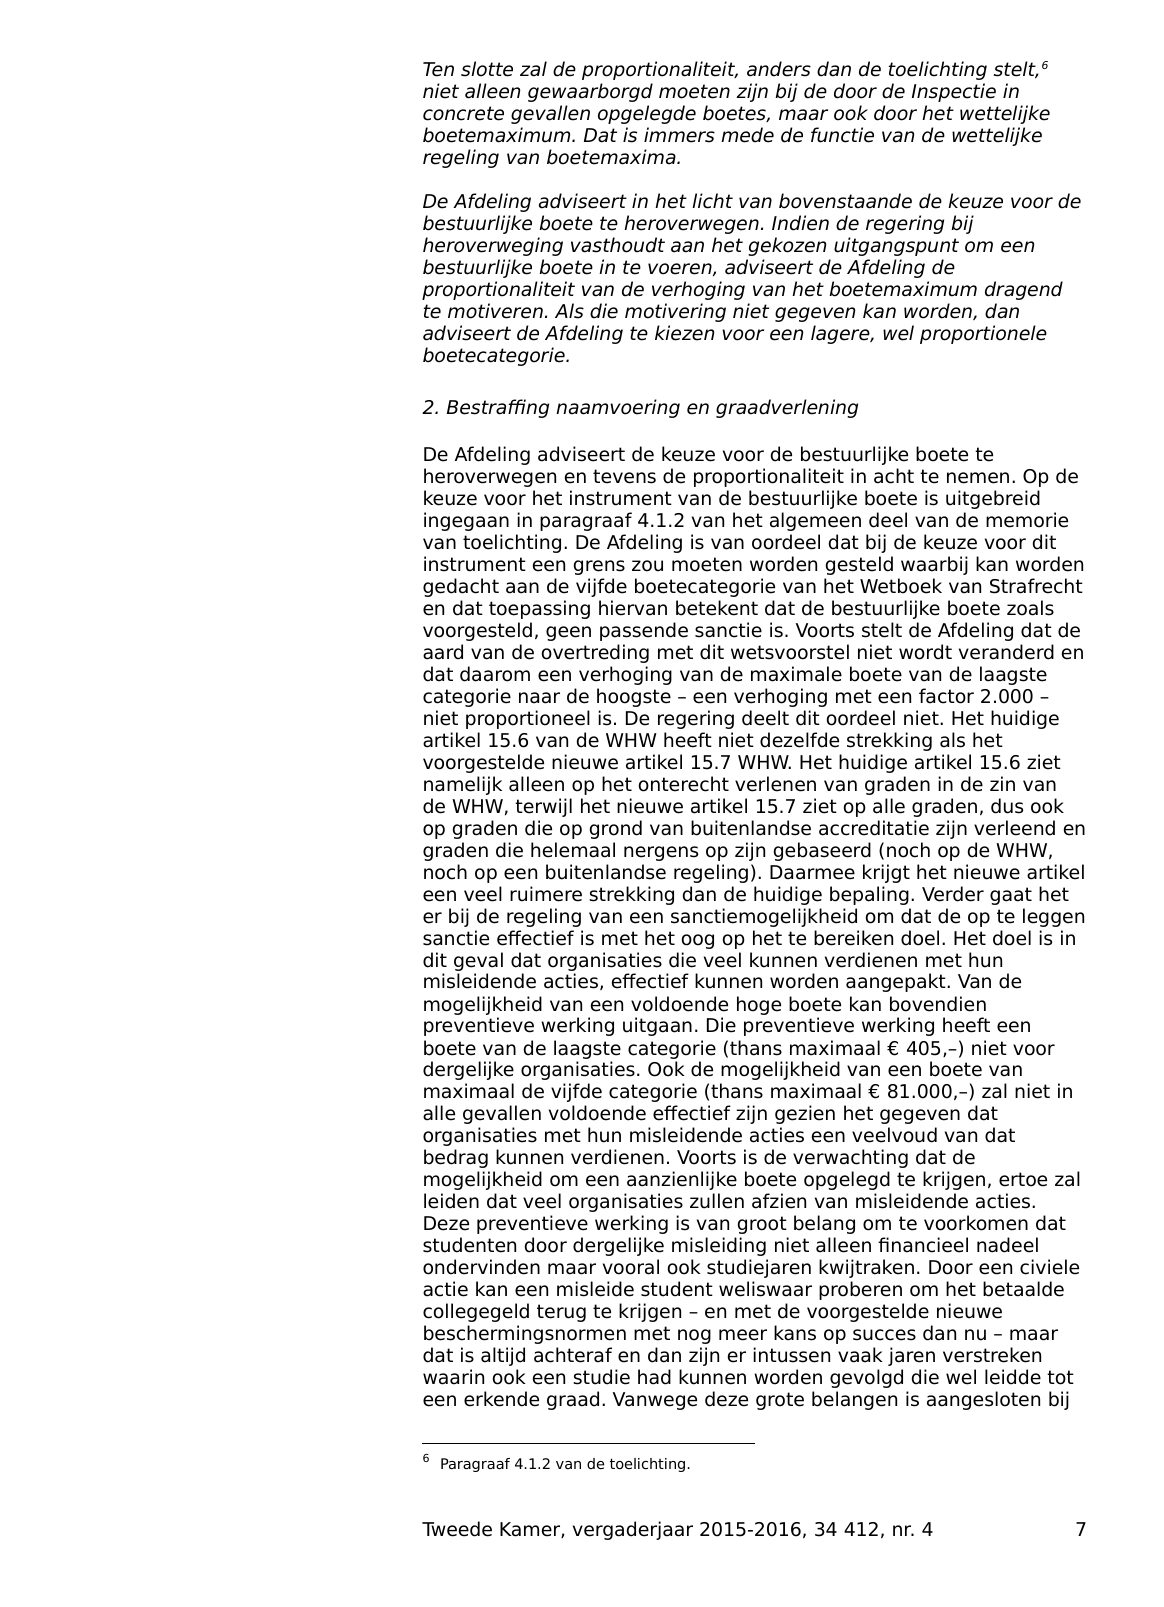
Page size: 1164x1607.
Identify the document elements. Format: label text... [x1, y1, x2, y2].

text Paragraaf 4.1.2 van de toelichting. [422, 1452, 1087, 1474]
text De Afdeling adviseert in het licht van bovenstaande de keuze voor de bestuurlijke boete te heroverwegen. Indien de regering bij heroverweging vasthoudt aan het gekozen uitgangspunt om een bestuurlijke boete in te voeren, adviseert de Afdeling de proportionaliteit van de verhoging van het boetemaximum dragend te motiveren. Als die motivering niet gegeven kan worden, dan adviseert de Afdeling te kiezen voor een lagere, wel proportionele boetecategorie. [422, 191, 1087, 367]
subtitle 2. Bestraffing naamvoering en graadverlening [422, 397, 1087, 419]
text Ten slotte zal de proportionaliteit, anders dan de toelichting stelt, niet alleen gewaarborgd moeten zijn bij de door de Inspectie in concrete gevallen opgelegde boetes, maar ook door het wettelijke boetemaximum. Dat is immers mede de functie van de wettelijke regeling van boetemaxima. [422, 59, 1087, 169]
text De Afdeling adviseert de keuze voor de bestuurlijke boete te heroverwegen en tevens de proportionaliteit in acht te nemen. Op de keuze voor het instrument van de bestuurlijke boete is uitgebreid ingegaan in paragraaf 4.1.2 van het algemeen deel van de memorie van toelichting. De Afdeling is van oordeel dat bij de keuze voor dit instrument een grens zou moeten worden gesteld waarbij kan worden gedacht aan de vijfde boetecategorie van het Wetboek van Strafrecht en dat toepassing hiervan betekent dat de bestuurlijke boete zoals voorgesteld, geen passende sanctie is. Voorts stelt de Afdeling dat de aard van de overtreding met dit wetsvoorstel niet wordt veranderd en dat daarom een verhoging van de maximale boete van de laagste categorie naar de hoogste – een verhoging met een factor 2.000 – niet proportioneel is. De regering deelt dit oordeel niet. Het huidige artikel 15.6 van de WHW heeft niet dezelfde strekking als het voorgestelde nieuwe artikel 15.7 WHW. Het huidige artikel 15.6 ziet namelijk alleen op het onterecht verlenen van graden in de zin van de WHW, terwijl het nieuwe artikel 15.7 ziet op alle graden, dus ook op graden die op grond van buitenlandse accreditatie zijn verleend en graden die helemaal nergens op zijn gebaseerd (noch op de WHW, noch op een buitenlandse regeling). Daarmee krijgt het nieuwe artikel een veel ruimere strekking dan de huidige bepaling. Verder gaat het er bij de regeling van een sanctiemogelijkheid om dat de op te leggen sanctie effectief is met het oog op het te bereiken doel. Het doel is in dit geval dat organisaties die veel kunnen verdienen met hun misleidende acties, effectief kunnen worden aangepakt. Van de mogelijkheid van een voldoende hoge boete kan bovendien preventieve werking uitgaan. Die preventieve werking heeft een boete van de laagste categorie (thans maximaal € 405,–) niet voor dergelijke organisaties. Ook de mogelijkheid van een boete van maximaal de vijfde categorie (thans maximaal € 81.000,–) zal niet in alle gevallen voldoende effectief zijn gezien het gegeven dat organisaties met hun misleidende acties een veelvoud van dat bedrag kunnen verdienen. Voorts is de verwachting dat de mogelijkheid om een aanzienlijke boete opgelegd te krijgen, ertoe zal leiden dat veel organisaties zullen afzien van misleidende acties. Deze preventieve werking is van groot belang om te voorkomen dat studenten door dergelijke misleiding niet alleen financieel nadeel ondervinden maar vooral ook studiejaren kwijtraken. Door een civiele actie kan een misleide student weliswaar proberen om het betaalde collegegeld terug te krijgen – en met de voorgestelde nieuwe beschermingsnormen met nog meer kans op succes dan nu – maar dat is altijd achteraf en dan zijn er intussen vaak jaren verstreken waarin ook een studie had kunnen worden gevolgd die wel leidde tot een erkende graad. Vanwege deze grote belangen is aangesloten bij [422, 444, 1087, 1411]
